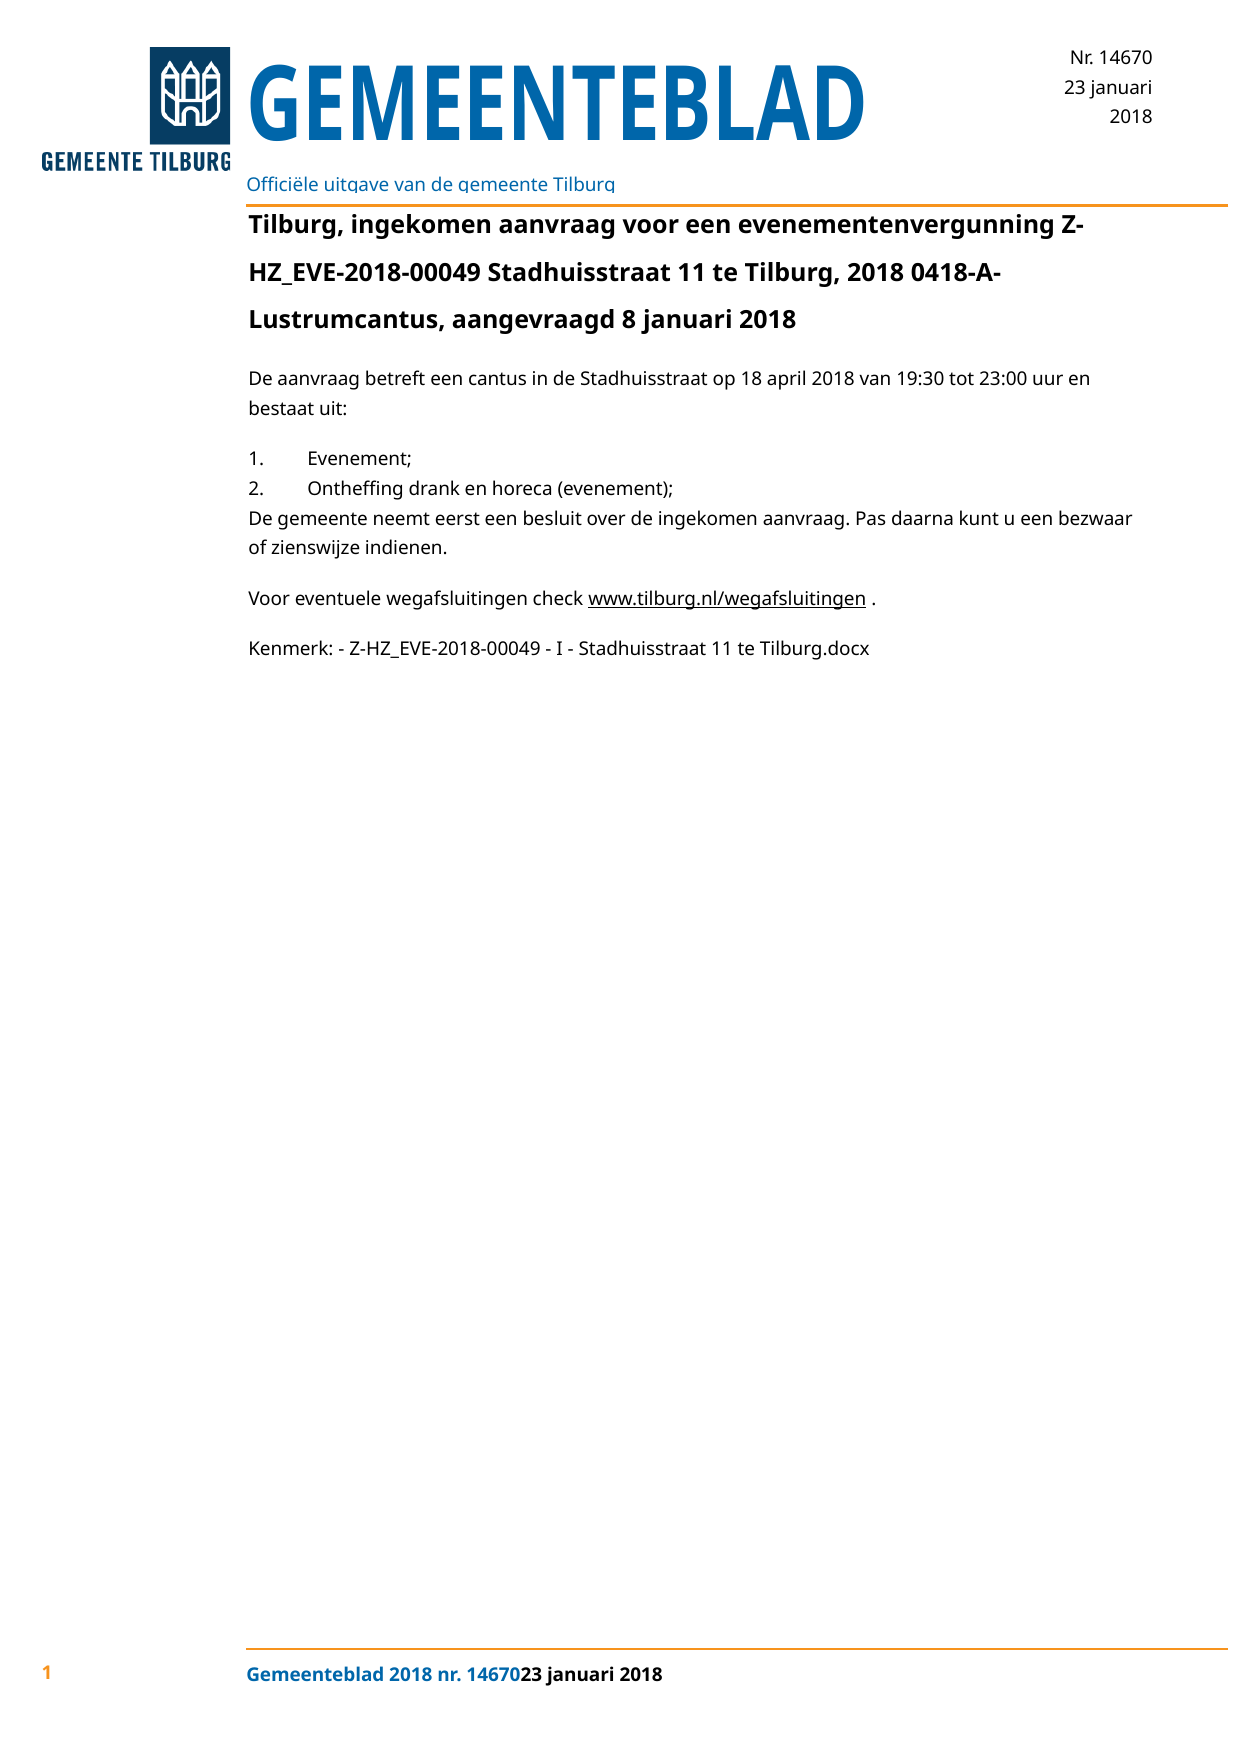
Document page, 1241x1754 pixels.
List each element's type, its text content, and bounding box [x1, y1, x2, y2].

text De aanvraag betreft een cantus in de Stadhuisstraat op 18 april 2018 van 19:30 tot 23:00 uur en bestaat uit: [248, 366, 1152, 421]
text De gemeente neemt eerst een besluit over de ingekomen aanvraag. Pas daarna kunt u een bezwaar of zienswijze indienen. [248, 505, 1152, 560]
text Tilburg, ingekomen aanvraag voor een evenementenvergunning Z-HZ_EVE-2018-00049 Stadhuisstraat 11 te Tilburg, 2018 0418-A-Lustrumcantus, aangevraagd 8 januari 2018 [248, 207, 1152, 336]
text Kenmerk: - Z-HZ_EVE-2018-00049 - I - Stadhuisstraat 11 te Tilburg.docx [248, 635, 1152, 661]
picture [41, 47, 231, 172]
list Evenement; [248, 446, 1152, 471]
text Voor eventuele wegafsluitingen check www.tilburg.nl/wegafsluitingen . [248, 585, 1152, 610]
list Ontheffing drank en horeca (evenement); [248, 475, 1152, 501]
